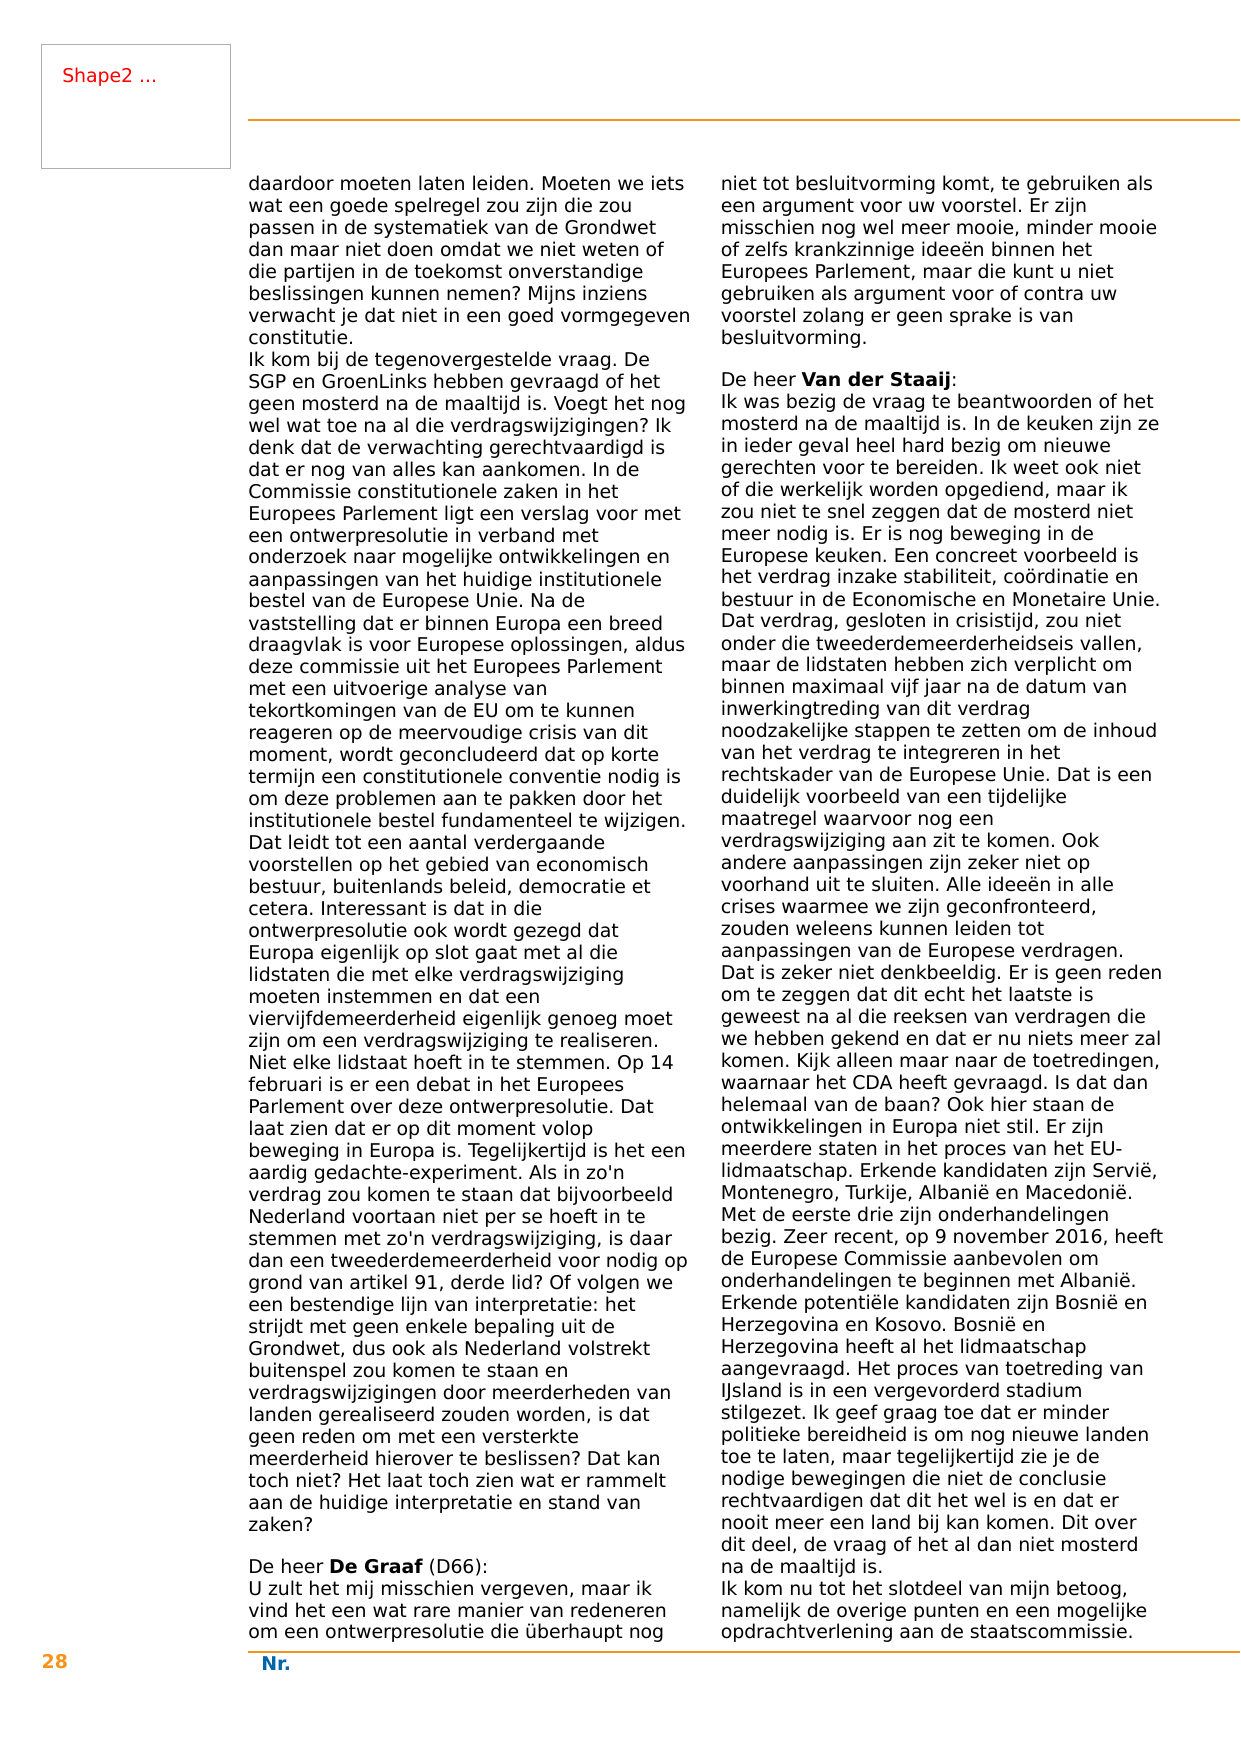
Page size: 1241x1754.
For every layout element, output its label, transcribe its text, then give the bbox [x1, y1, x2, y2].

text niet tot besluitvorming komt, te gebruiken als een argument voor uw voorstel. Er zijn misschien nog wel meer mooie, minder mooie of zelfs krankzinnige ideeën binnen het Europees Parlement, maar die kunt u niet gebruiken als argument voor of contra uw voorstel zolang er geen sprake is van besluitvorming. [721, 173, 1163, 349]
text Ik was bezig de vraag te beantwoorden of het mosterd na de maaltijd is. In de keuken zijn ze in ieder geval heel hard bezig om nieuwe gerechten voor te bereiden. Ik weet ook niet of die werkelijk worden opgediend, maar ik zou niet te snel zeggen dat de mosterd niet meer nodig is. Er is nog beweging in de Europese keuken. Een concreet voorbeeld is het verdrag inzake stabiliteit, coördinatie en bestuur in de Economische en Monetaire Unie. Dat verdrag, gesloten in crisistijd, zou niet onder die tweederdemeerderheidseis vallen, maar de lidstaten hebben zich verplicht om binnen maximaal vijf jaar na de datum van inwerkingtreding van dit verdrag noodzakelijke stappen te zetten om de inhoud van het verdrag te integreren in het rechtskader van de Europese Unie. Dat is een duidelijk voorbeeld van een tijdelijke maatregel waarvoor nog een verdragswijziging aan zit te komen. Ook andere aanpassingen zijn zeker niet op voorhand uit te sluiten. Alle ideeën in alle crises waarmee we zijn geconfronteerd, zouden weleens kunnen leiden tot aanpassingen van de Europese verdragen. Dat is zeker niet denkbeeldig. Er is geen reden om te zeggen dat dit echt het laatste is geweest na al die reeksen van verdragen die we hebben gekend en dat er nu niets meer zal komen. Kijk alleen maar naar de toetredingen, waarnaar het CDA heeft gevraagd. Is dat dan helemaal van de baan? Ook hier staan de ontwikkelingen in Europa niet stil. Er zijn meerdere staten in het proces van het EU-lidmaatschap. Erkende kandidaten zijn Servië, Montenegro, Turkije, Albanië en Macedonië. Met de eerste drie zijn onderhandelingen bezig. Zeer recent, op 9 november 2016, heeft de Europese Commissie aanbevolen om onderhandelingen te beginnen met Albanië. Erkende potentiële kandidaten zijn Bosnië en Herzegovina en Kosovo. Bosnië en Herzegovina heeft al het lidmaatschap aangevraagd. Het proces van toetreding van IJsland is in een vergevorderd stadium stilgezet. Ik geef graag toe dat er minder politieke bereidheid is om nog nieuwe landen toe te laten, maar tegelijkertijd zie je de nodige bewegingen die niet de conclusie rechtvaardigen dat dit het wel is en dat er nooit meer een land bij kan komen. Dit over dit deel, de vraag of het al dan niet mosterd na de maaltijd is. [721, 391, 1163, 1577]
text Ik kom nu tot het slotdeel van mijn betoog, namelijk de overige punten en een mogelijke opdrachtverlening aan de staatscommissie. [721, 1577, 1163, 1643]
text Ik kom bij de tegenovergestelde vraag. De SGP en GroenLinks hebben gevraagd of het geen mosterd na de maaltijd is. Voegt het nog wel wat toe na al die verdragswijzigingen? Ik denk dat de verwachting gerechtvaardigd is dat er nog van alles kan aankomen. In de Commissie constitutionele zaken in het Europees Parlement ligt een verslag voor met een ontwerpresolutie in verband met onderzoek naar mogelijke ontwikkelingen en aanpassingen van het huidige institutionele bestel van de Europese Unie. Na de vaststelling dat er binnen Europa een breed draagvlak is voor Europese oplossingen, aldus deze commissie uit het Europees Parlement met een uitvoerige analyse van tekortkomingen van de EU om te kunnen reageren op de meervoudige crisis van dit moment, wordt geconcludeerd dat op korte termijn een constitutionele conventie nodig is om deze problemen aan te pakken door het institutionele bestel fundamenteel te wijzigen. Dat leidt tot een aantal verdergaande voorstellen op het gebied van economisch bestuur, buitenlands beleid, democratie et cetera. Interessant is dat in die ontwerpresolutie ook wordt gezegd dat Europa eigenlijk op slot gaat met al die lidstaten die met elke verdragswijziging moeten instemmen en dat een viervijfdemeerderheid eigenlijk genoeg moet zijn om een verdragswijziging te realiseren. Niet elke lidstaat hoeft in te stemmen. Op 14 februari is er een debat in het Europees Parlement over deze ontwerpresolutie. Dat laat zien dat er op dit moment volop beweging in Europa is. Tegelijkertijd is het een aardig gedachte-experiment. Als in zo'n verdrag zou komen te staan dat bijvoorbeeld Nederland voortaan niet per se hoeft in te stemmen met zo'n verdragswijziging, is daar dan een tweederdemeerderheid voor nodig op grond van artikel 91, derde lid? Of volgen we een bestendige lijn van interpretatie: het strijdt met geen enkele bepaling uit de Grondwet, dus ook als Nederland volstrekt buitenspel zou komen te staan en verdragswijzigingen door meerderheden van landen gerealiseerd zouden worden, is dat geen reden om met een versterkte meerderheid hierover te beslissen? Dat kan toch niet? Het laat toch zien wat er rammelt aan de huidige interpretatie en stand van zaken? [248, 349, 691, 1536]
text daardoor moeten laten leiden. Moeten we iets wat een goede spelregel zou zijn die zou passen in de systematiek van de Grondwet dan maar niet doen omdat we niet weten of die partijen in de toekomst onverstandige beslissingen kunnen nemen? Mijns inziens verwacht je dat niet in een goed vormgegeven constitutie. [248, 173, 691, 349]
text De heer Van der Staaij: [721, 369, 1163, 391]
text De heer De Graaf (D66): [248, 1556, 691, 1577]
text U zult het mij misschien vergeven, maar ik vind het een wat rare manier van redeneren om een ontwerpresolutie die überhaupt nog [248, 1577, 691, 1643]
